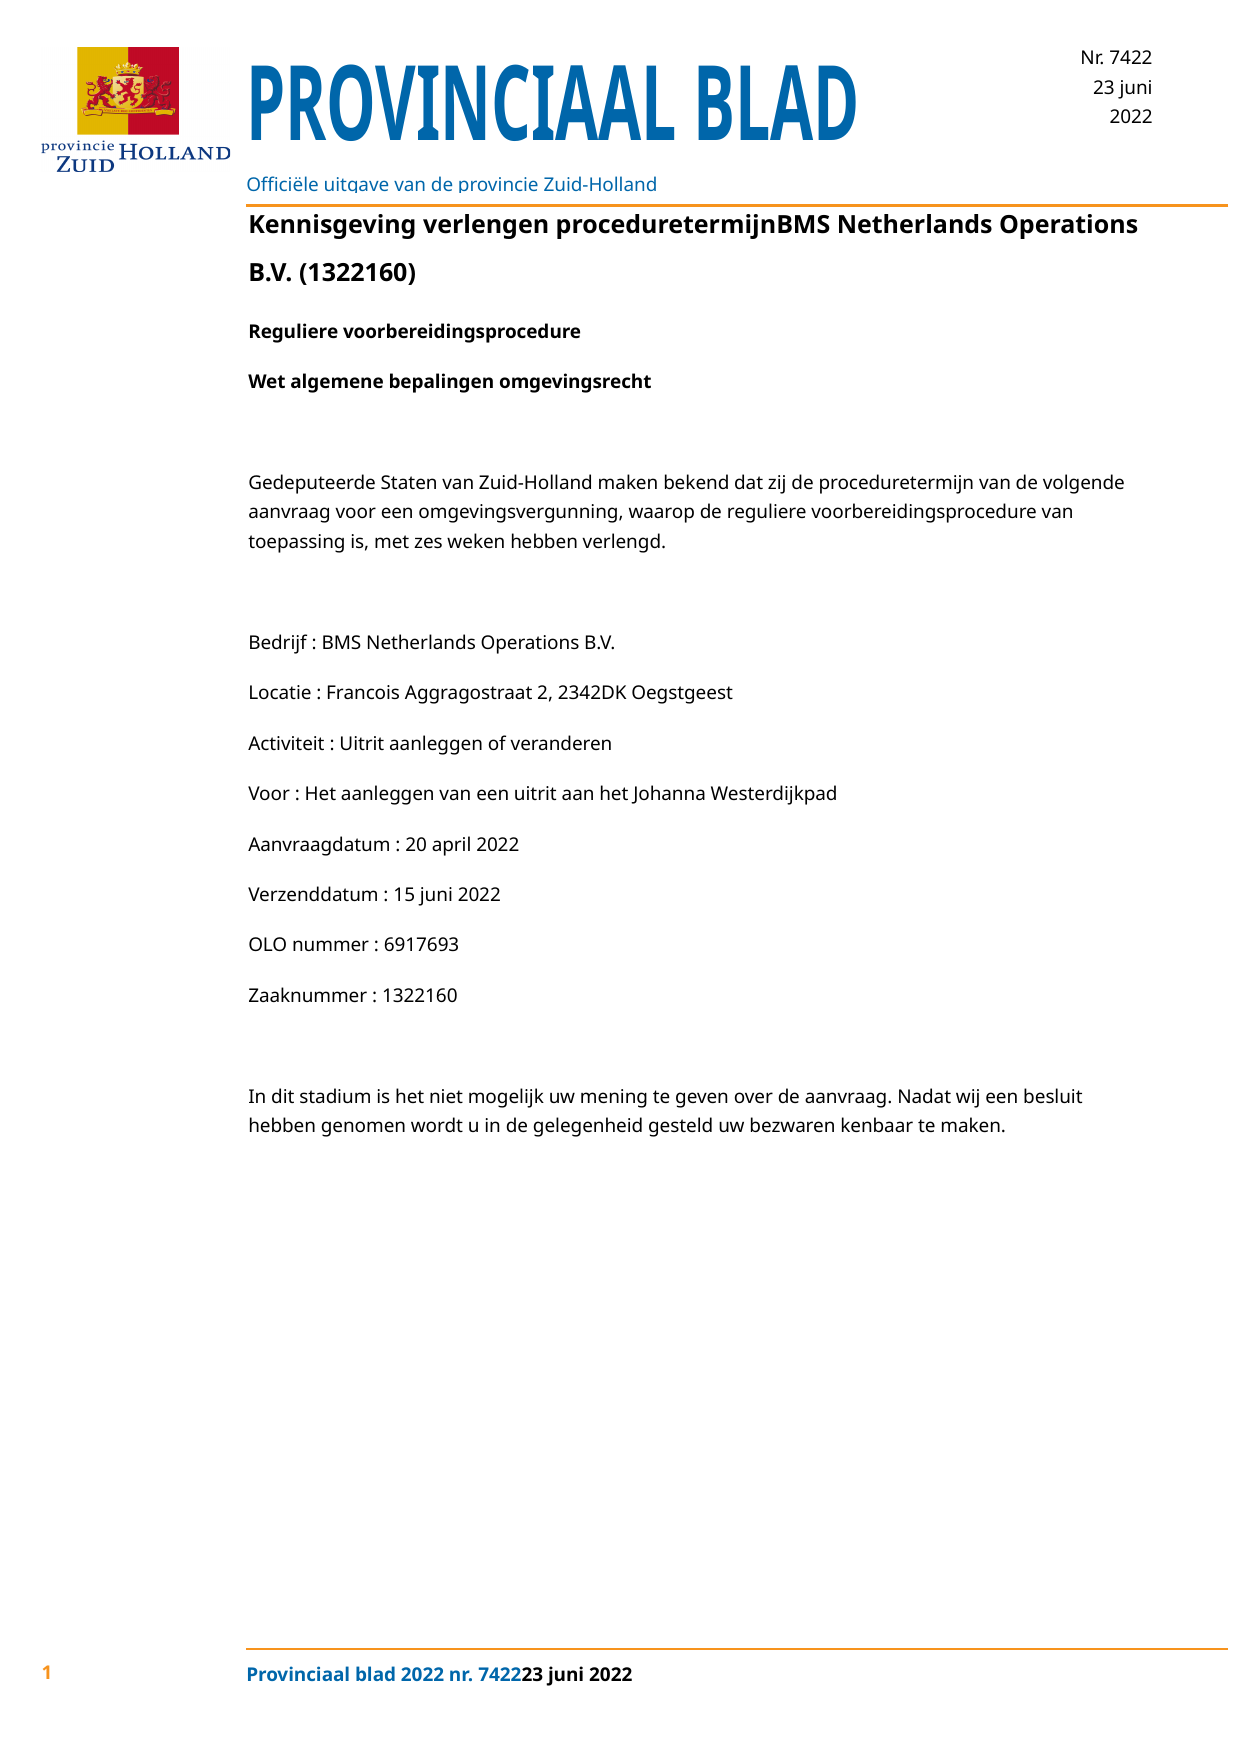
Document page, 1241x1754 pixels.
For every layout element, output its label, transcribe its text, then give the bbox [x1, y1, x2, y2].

picture [41, 47, 231, 172]
text Locatie : Francois Aggragostraat 2, 2342DK Oegstgeest [248, 679, 1152, 705]
text OLO nummer : 6917693 [248, 932, 1152, 957]
text Zaaknummer : 1322160 [248, 982, 1152, 1008]
text Aanvraagdatum : 20 april 2022 [248, 831, 1152, 857]
text Verzenddatum : 15 juni 2022 [248, 881, 1152, 907]
text Gedeputeerde Staten van Zuid-Holland maken bekend dat zij de proceduretermijn van de volgende aanvraag voor een omgevingsvergunning, waarop de reguliere voorbereidingsprocedure van toepassing is, met zes weken hebben verlengd. [248, 469, 1152, 554]
text Bedrijf : BMS Netherlands Operations B.V. [248, 629, 1152, 655]
text In dit stadium is het niet mogelijk uw mening te geven over de aanvraag. Nadat wij een besluit hebben genomen wordt u in de gelegenheid gesteld uw bezwaren kenbaar te maken. [248, 1083, 1152, 1138]
text Kennisgeving verlengen proceduretermijnBMS Netherlands Operations B.V. (1322160) [248, 207, 1152, 288]
text Reguliere voorbereidingsprocedure [248, 318, 1152, 344]
text Wet algemene bepalingen omgevingsrecht [248, 368, 1152, 394]
text Voor : Het aanleggen van een uitrit aan het Johanna Westerdijkpad [248, 780, 1152, 806]
text Activiteit : Uitrit aanleggen of veranderen [248, 730, 1152, 756]
